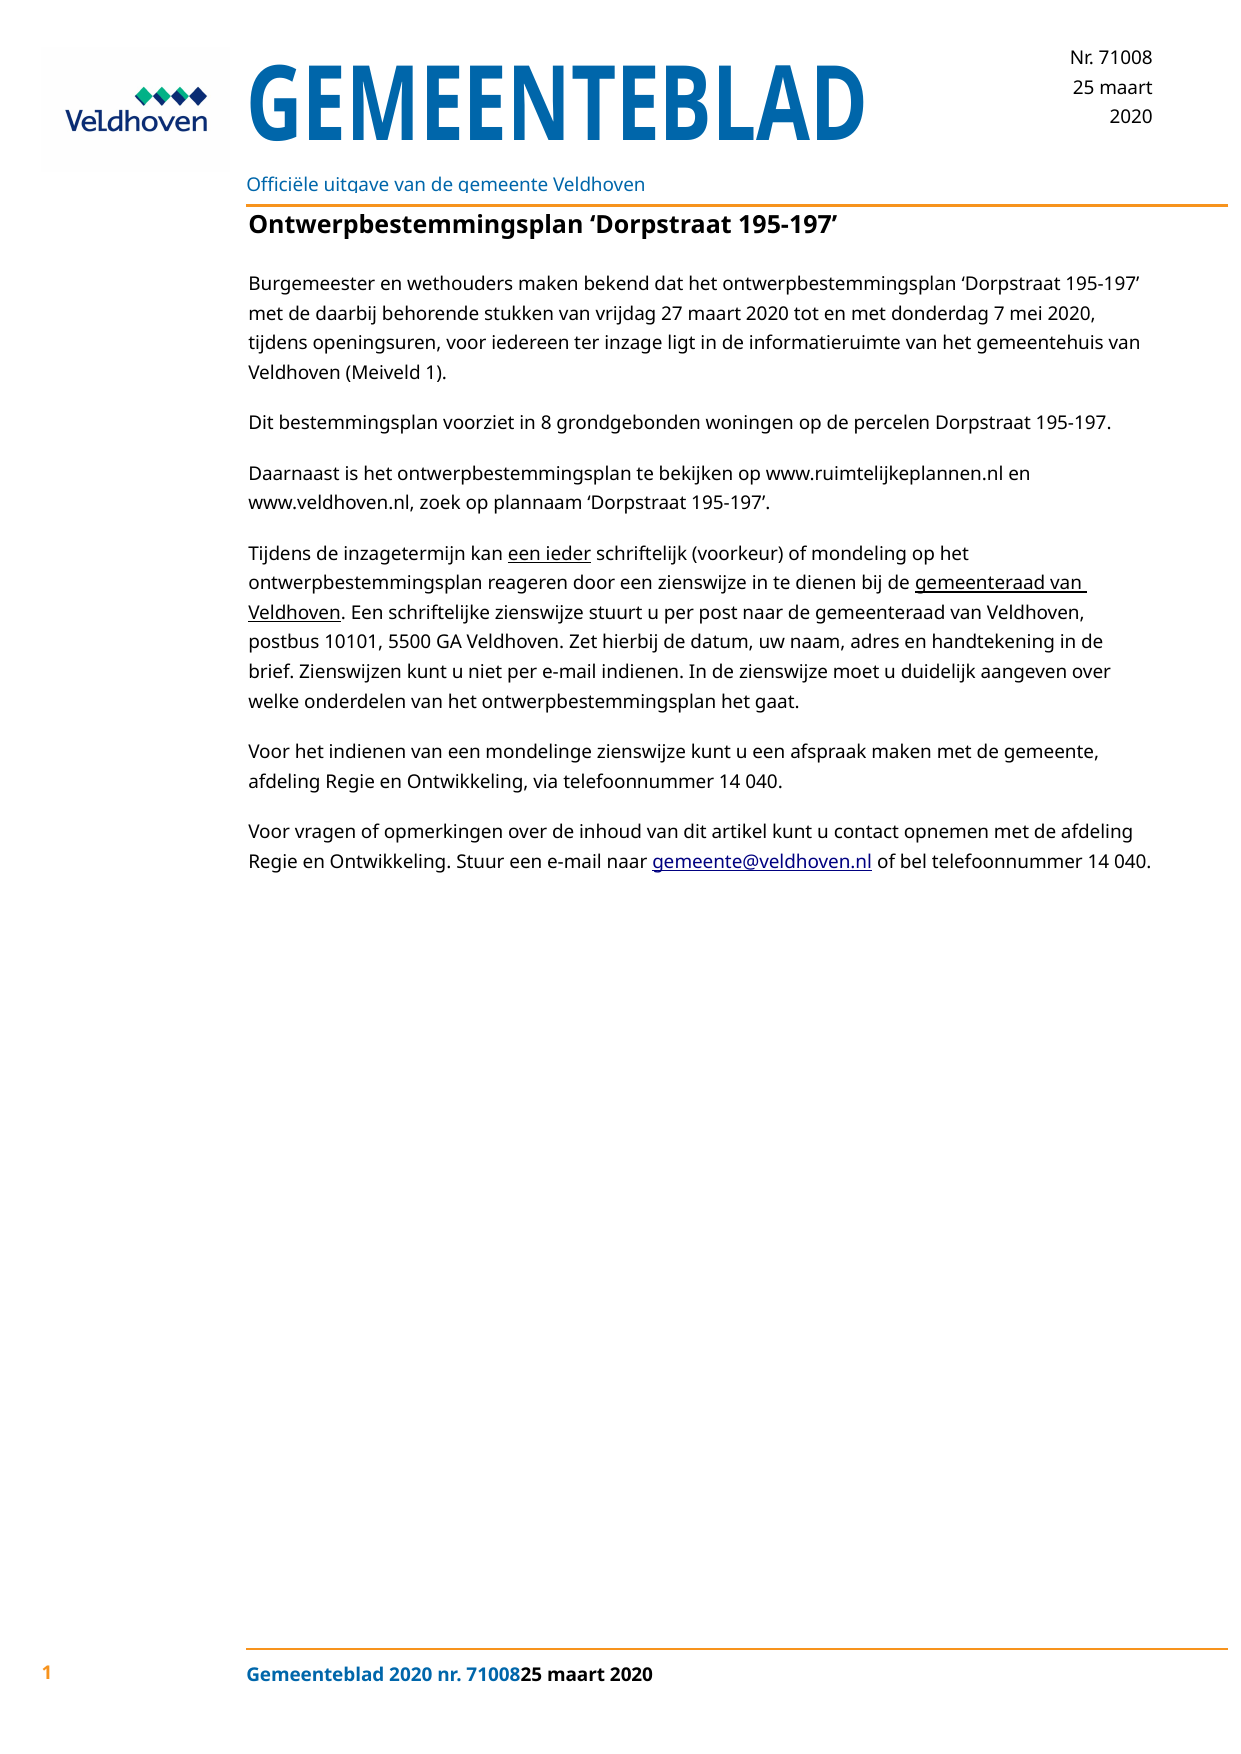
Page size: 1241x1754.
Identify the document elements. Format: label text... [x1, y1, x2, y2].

picture [41, 47, 231, 172]
text Dit bestemmingsplan voorziet in 8 grondgebonden woningen op de percelen Dorpstraat 195-197. [248, 409, 1152, 435]
text Voor het indienen van een mondelinge zienswijze kunt u een afspraak maken met de gemeente, afdeling Regie en Ontwikkeling, via telefoonnummer 14 040. [248, 738, 1152, 793]
text Voor vragen of opmerkingen over de inhoud van dit artikel kunt u contact opnemen met de afdeling Regie en Ontwikkeling. Stuur een e-mail naar gemeente@veldhoven.nl of bel telefoonnummer 14 040. [248, 818, 1152, 873]
text Daarnaast is het ontwerpbestemmingsplan te bekijken op www.ruimtelijkeplannen.nl en www.veldhoven.nl, zoek op plannaam ‘Dorpstraat 195-197’. [248, 460, 1152, 515]
text Burgemeester en wethouders maken bekend dat het ontwerpbestemmingsplan ‘Dorpstraat 195-197’ met de daarbij behorende stukken van vrijdag 27 maart 2020 tot en met donderdag 7 mei 2020, tijdens openingsuren, voor iedereen ter inzage ligt in de informatieruimte van het gemeentehuis van Veldhoven (Meiveld 1). [248, 270, 1152, 385]
text Tijdens de inzagetermijn kan een ieder schriftelijk (voorkeur) of mondeling op het ontwerpbestemmingsplan reageren door een zienswijze in te dienen bij de gemeenteraad van Veldhoven. Een schriftelijke zienswijze stuurt u per post naar de gemeenteraad van Veldhoven, postbus 10101, 5500 GA Veldhoven. Zet hierbij de datum, uw naam, adres en handtekening in de brief. Zienswijzen kunt u niet per e-mail indienen. In de zienswijze moet u duidelijk aangeven over welke onderdelen van het ontwerpbestemmingsplan het gaat. [248, 540, 1152, 713]
text Ontwerpbestemmingsplan ‘Dorpstraat 195-197’ [248, 207, 1152, 241]
